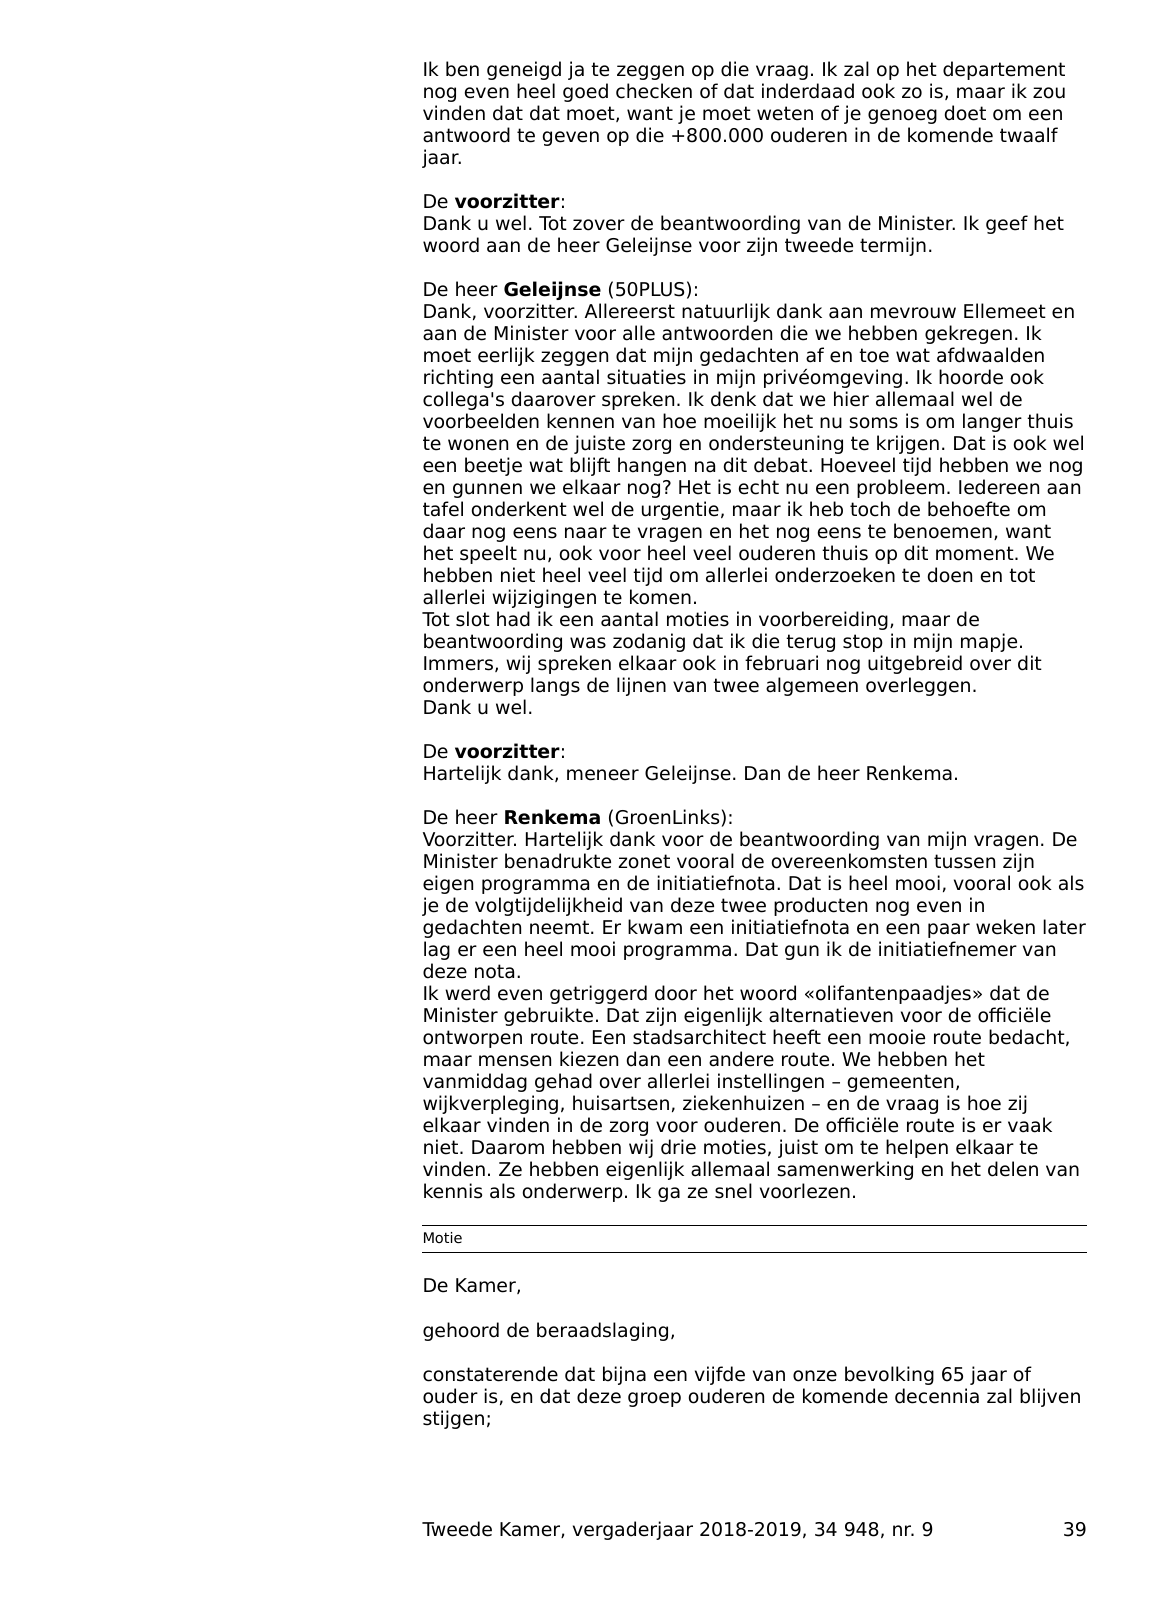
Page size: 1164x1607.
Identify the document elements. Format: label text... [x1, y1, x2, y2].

text Voorzitter. Hartelijk dank voor de beantwoording van mijn vragen. De Minister benadrukte zonet vooral de overeenkomsten tussen zijn eigen programma en de initiatiefnota. Dat is heel mooi, vooral ook als je de volgtijdelijkheid van deze twee producten nog even in gedachten neemt. Er kwam een initiatiefnota en een paar weken later lag er een heel mooi programma. Dat gun ik de initiatiefnemer van deze nota. [422, 829, 1087, 983]
text Dank u wel. Tot zover de beantwoording van de Minister. Ik geef het woord aan de heer Geleijnse voor zijn tweede termijn. [422, 213, 1087, 257]
text De heer Renkema (GroenLinks): [422, 807, 1087, 829]
text De voorzitter: [422, 191, 1087, 213]
text Ik werd even getriggerd door het woord «olifantenpaadjes» dat de Minister gebruikte. Dat zijn eigenlijk alternatieven voor de officiële ontworpen route. Een stadsarchitect heeft een mooie route bedacht, maar mensen kiezen dan een andere route. We hebben het vanmiddag gehad over allerlei instellingen – gemeenten, wijkverpleging, huisartsen, ziekenhuizen – en de vraag is hoe zij elkaar vinden in de zorg voor ouderen. De officiële route is er vaak niet. Daarom hebben wij drie moties, juist om te helpen elkaar te vinden. Ze hebben eigenlijk allemaal samenwerking en het delen van kennis als onderwerp. Ik ga ze snel voorlezen. [422, 983, 1087, 1203]
text constaterende dat bijna een vijfde van onze bevolking 65 jaar of ouder is, en dat deze groep ouderen de komende decennia zal blijven stijgen; [422, 1364, 1087, 1429]
text Hartelijk dank, meneer Geleijnse. Dan de heer Renkema. [422, 763, 1087, 785]
text Tot slot had ik een aantal moties in voorbereiding, maar de beantwoording was zodanig dat ik die terug stop in mijn mapje. Immers, wij spreken elkaar ook in februari nog uitgebreid over dit onderwerp langs de lijnen van twee algemeen overleggen. [422, 609, 1087, 697]
text Dank u wel. [422, 697, 1087, 719]
text De Kamer, [422, 1275, 1087, 1297]
table_header Motie [422, 1226, 1087, 1252]
text De voorzitter: [422, 741, 1087, 763]
text Ik ben geneigd ja te zeggen op die vraag. Ik zal op het departement nog even heel goed checken of dat inderdaad ook zo is, maar ik zou vinden dat dat moet, want je moet weten of je genoeg doet om een antwoord te geven op die +800.000 ouderen in de komende twaalf jaar. [422, 59, 1087, 169]
text gehoord de beraadslaging, [422, 1319, 1087, 1341]
text De heer Geleijnse (50PLUS): [422, 279, 1087, 301]
text Dank, voorzitter. Allereerst natuurlijk dank aan mevrouw Ellemeet en aan de Minister voor alle antwoorden die we hebben gekregen. Ik moet eerlijk zeggen dat mijn gedachten af en toe wat afdwaalden richting een aantal situaties in mijn privéomgeving. Ik hoorde ook collega's daarover spreken. Ik denk dat we hier allemaal wel de voorbeelden kennen van hoe moeilijk het nu soms is om langer thuis te wonen en de juiste zorg en ondersteuning te krijgen. Dat is ook wel een beetje wat blijft hangen na dit debat. Hoeveel tijd hebben we nog en gunnen we elkaar nog? Het is echt nu een probleem. Iedereen aan tafel onderkent wel de urgentie, maar ik heb toch de behoefte om daar nog eens naar te vragen en het nog eens te benoemen, want het speelt nu, ook voor heel veel ouderen thuis op dit moment. We hebben niet heel veel tijd om allerlei onderzoeken te doen en tot allerlei wijzigingen te komen. [422, 301, 1087, 609]
